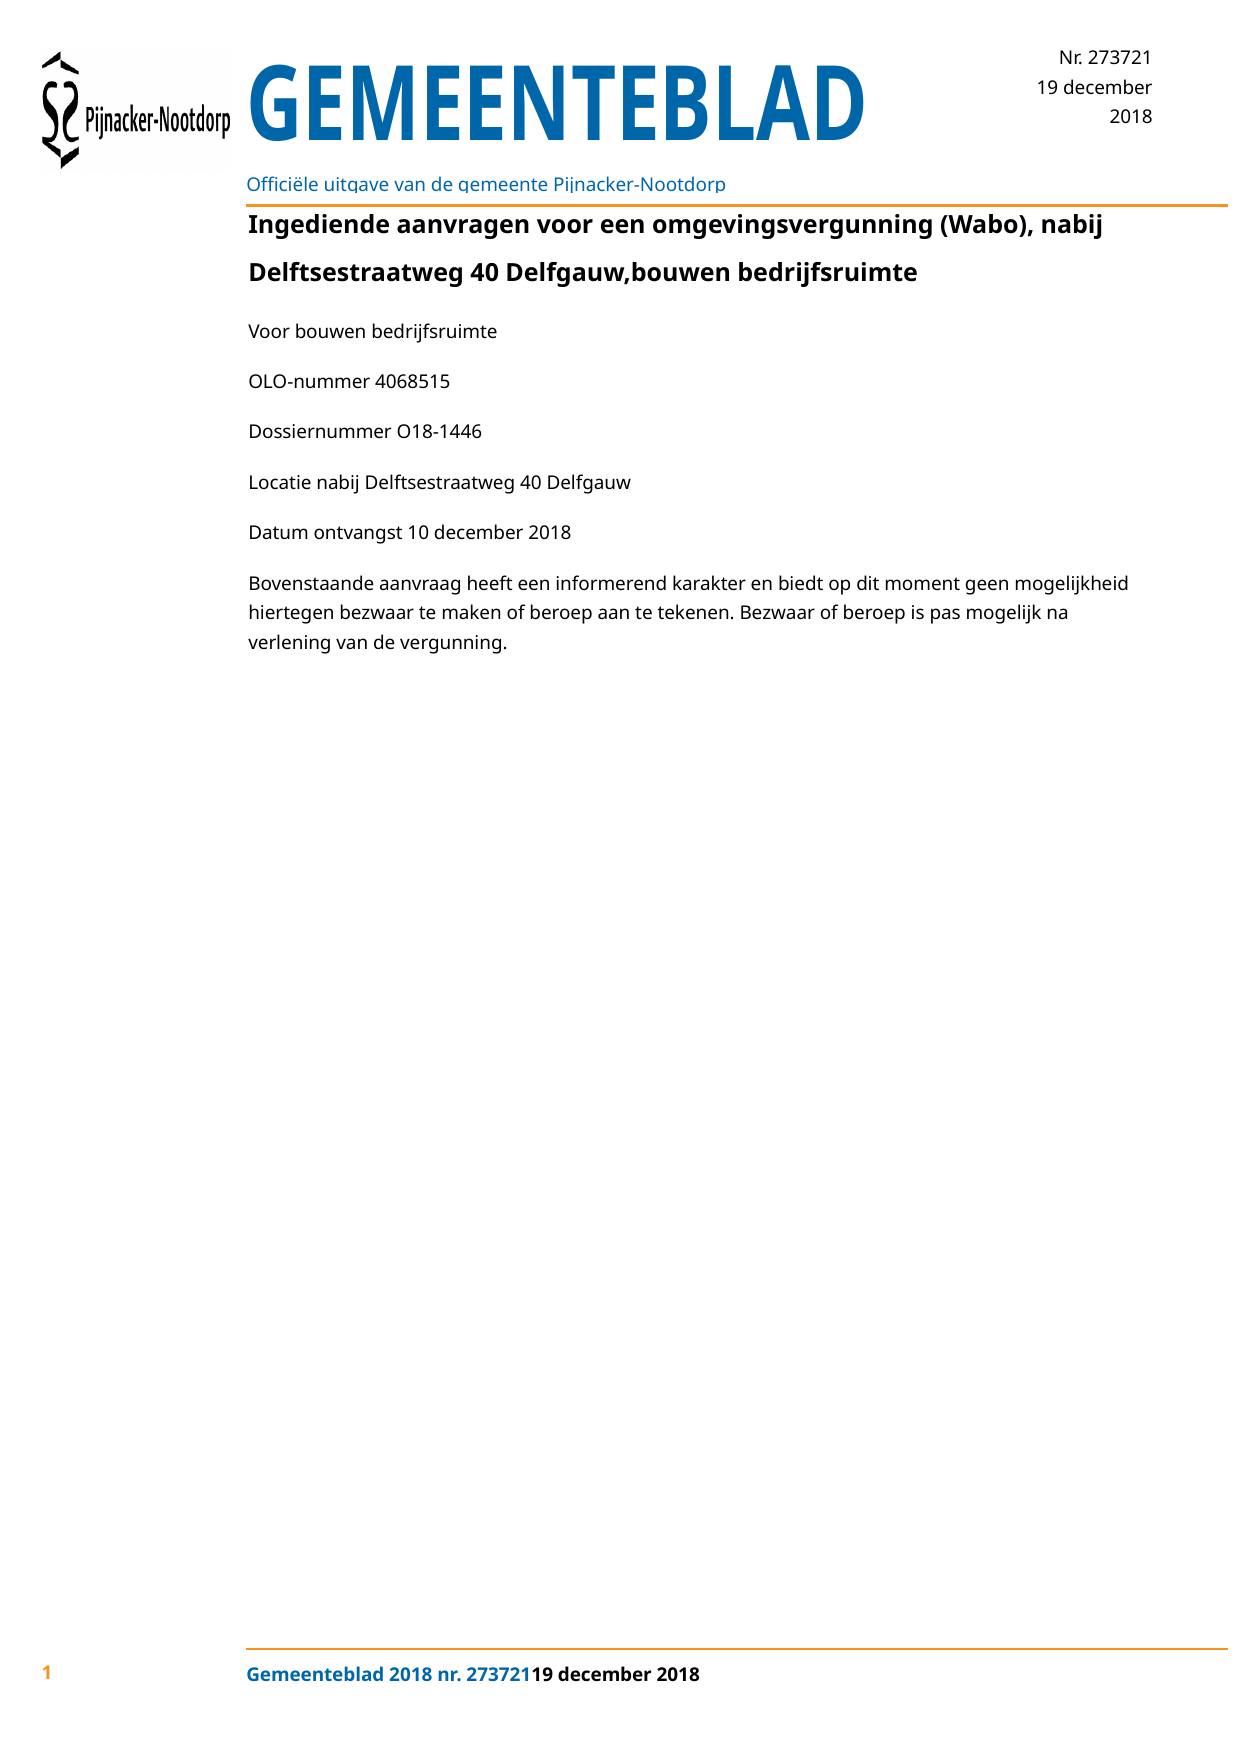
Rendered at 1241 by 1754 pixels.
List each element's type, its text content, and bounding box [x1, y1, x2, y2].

text Voor bouwen bedrijfsruimte [248, 318, 1152, 344]
text OLO-nummer 4068515 [248, 368, 1152, 394]
text Locatie nabij Delftsestraatweg 40 Delfgauw [248, 469, 1152, 495]
text Ingediende aanvragen voor een omgevingsvergunning (Wabo), nabij Delftsestraatweg 40 Delfgauw,bouwen bedrijfsruimte [248, 207, 1152, 288]
text Datum ontvangst 10 december 2018 [248, 519, 1152, 545]
picture [41, 47, 231, 172]
text Bovenstaande aanvraag heeft een informerend karakter en biedt op dit moment geen mogelijkheid hiertegen bezwaar te maken of beroep aan te tekenen. Bezwaar of beroep is pas mogelijk na verlening van de vergunning. [248, 570, 1152, 655]
text Dossiernummer O18-1446 [248, 419, 1152, 444]
